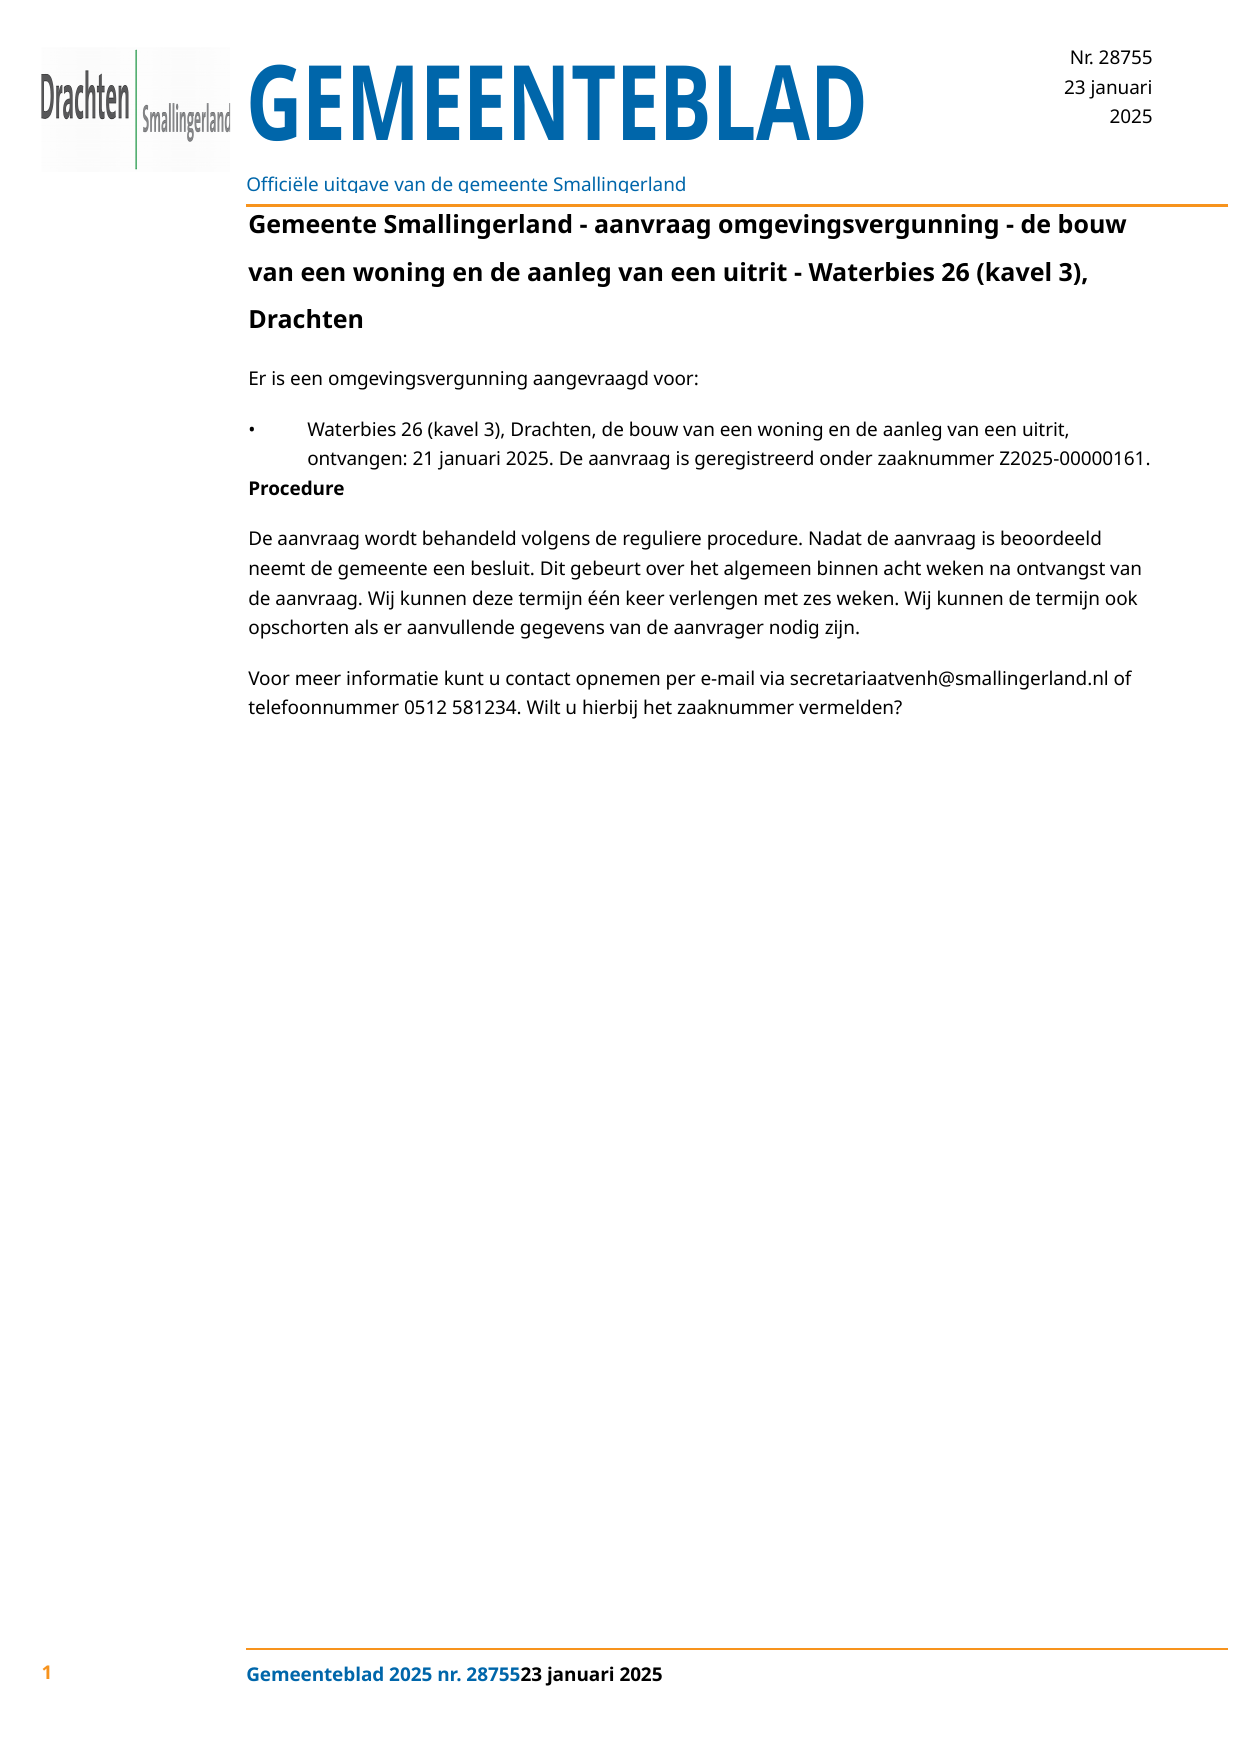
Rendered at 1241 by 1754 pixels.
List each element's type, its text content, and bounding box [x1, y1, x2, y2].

text De aanvraag wordt behandeld volgens de reguliere procedure. Nadat de aanvraag is beoordeeld neemt de gemeente een besluit. Dit gebeurt over het algemeen binnen acht weken na ontvangst van de aanvraag. Wij kunnen deze termijn één keer verlengen met zes weken. Wij kunnen de termijn ook opschorten als er aanvullende gegevens van de aanvrager nodig zijn. [248, 526, 1152, 640]
text Gemeente Smallingerland - aanvraag omgevingsvergunning - de bouw van een woning en de aanleg van een uitrit - Waterbies 26 (kavel 3), Drachten [248, 207, 1152, 336]
text Voor meer informatie kunt u contact opnemen per e-mail via secretariaatvenh@smallingerland.nl of telefoonnummer 0512 581234. Wilt u hierbij het zaaknummer vermelden? [248, 665, 1152, 720]
text Procedure [248, 475, 1152, 501]
text Er is een omgevingsvergunning aangevraagd voor: [248, 366, 1152, 391]
list Waterbies 26 (kavel 3), Drachten, de bouw van een woning en de aanleg van een uitrit, ontvangen: 21 januari 2025. De aanvraag is geregistreerd onder zaaknummer Z2025-00000161. [248, 416, 1152, 471]
picture [41, 47, 231, 172]
